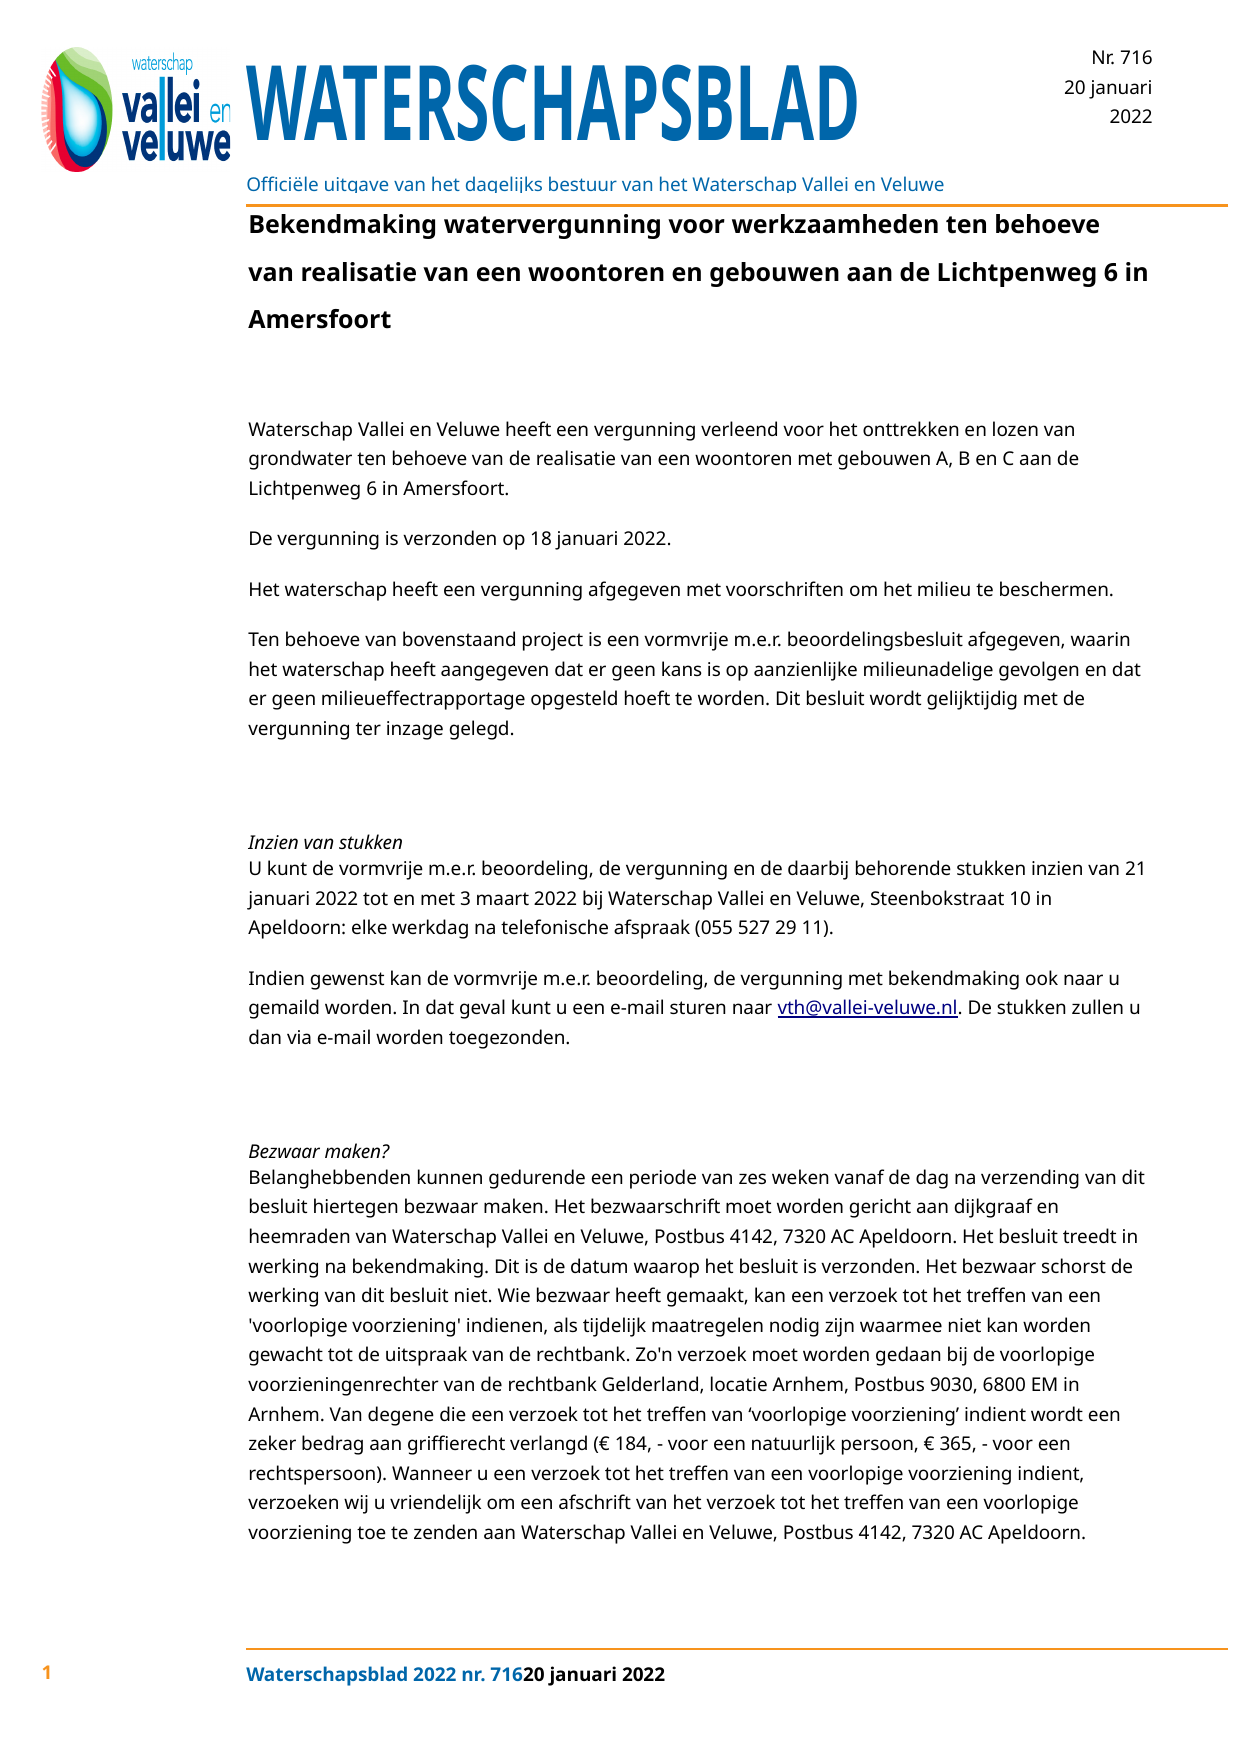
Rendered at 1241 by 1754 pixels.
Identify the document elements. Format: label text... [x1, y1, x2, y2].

text Het waterschap heeft een vergunning afgegeven met voorschriften om het milieu te beschermen. [248, 576, 1152, 602]
text Bekendmaking watervergunning voor werkzaamheden ten behoeve van realisatie van een woontoren en gebouwen aan de Lichtpenweg 6 in Amersfoort [248, 207, 1152, 336]
text U kunt de vormvrije m.e.r. beoordeling, de vergunning en de daarbij behorende stukken inzien van 21 januari 2022 tot en met 3 maart 2022 bij Waterschap Vallei en Veluwe, Steenbokstraat 10 in Apeldoorn: elke werkdag na telefonische afspraak (055 527 29 11). [248, 855, 1152, 940]
text Waterschap Vallei en Veluwe heeft een vergunning verleend voor het onttrekken en lozen van grondwater ten behoeve van de realisatie van een woontoren met gebouwen A, B en C aan de Lichtpenweg 6 in Amersfoort. [248, 416, 1152, 501]
text Inzien van stukken [248, 829, 1152, 855]
text Ten behoeve van bovenstaand project is een vormvrije m.e.r. beoordelingsbesluit afgegeven, waarin het waterschap heeft aangegeven dat er geen kans is op aanzienlijke milieunadelige gevolgen en dat er geen milieueffectrapportage opgesteld hoeft te worden. Dit besluit wordt gelijktijdig met de vergunning ter inzage gelegd. [248, 626, 1152, 741]
text Bezwaar maken? [248, 1138, 1152, 1164]
picture [41, 47, 231, 172]
text De vergunning is verzonden op 18 januari 2022. [248, 526, 1152, 551]
text Indien gewenst kan de vormvrije m.e.r. beoordeling, de vergunning met bekendmaking ook naar u gemaild worden. In dat geval kunt u een e-mail sturen naar vth@vallei-veluwe.nl. De stukken zullen u dan via e-mail worden toegezonden. [248, 965, 1152, 1050]
text Belanghebbenden kunnen gedurende een periode van zes weken vanaf de dag na verzending van dit besluit hiertegen bezwaar maken. Het bezwaarschrift moet worden gericht aan dijkgraaf en heemraden van Waterschap Vallei en Veluwe, Postbus 4142, 7320 AC Apeldoorn. Het besluit treedt in werking na bekendmaking. Dit is de datum waarop het besluit is verzonden. Het bezwaar schorst de werking van dit besluit niet. Wie bezwaar heeft gemaakt, kan een verzoek tot het treffen van een 'voorlopige voorziening' indienen, als tijdelijk maatregelen nodig zijn waarmee niet kan worden gewacht tot de uitspraak van de rechtbank. Zo'n verzoek moet worden gedaan bij de voorlopige voorzieningenrechter van de rechtbank Gelderland, locatie Arnhem, Postbus 9030, 6800 EM in Arnhem. Van degene die een verzoek tot het treffen van ‘voorlopige voorziening’ indient wordt een zeker bedrag aan griffierecht verlangd (€ 184, - voor een natuurlijk persoon, € 365, - voor een rechtspersoon). Wanneer u een verzoek tot het treffen van een voorlopige voorziening indient, verzoeken wij u vriendelijk om een afschrift van het verzoek tot het treffen van een voorlopige voorziening toe te zenden aan Waterschap Vallei en Veluwe, Postbus 4142, 7320 AC Apeldoorn. [248, 1164, 1152, 1545]
